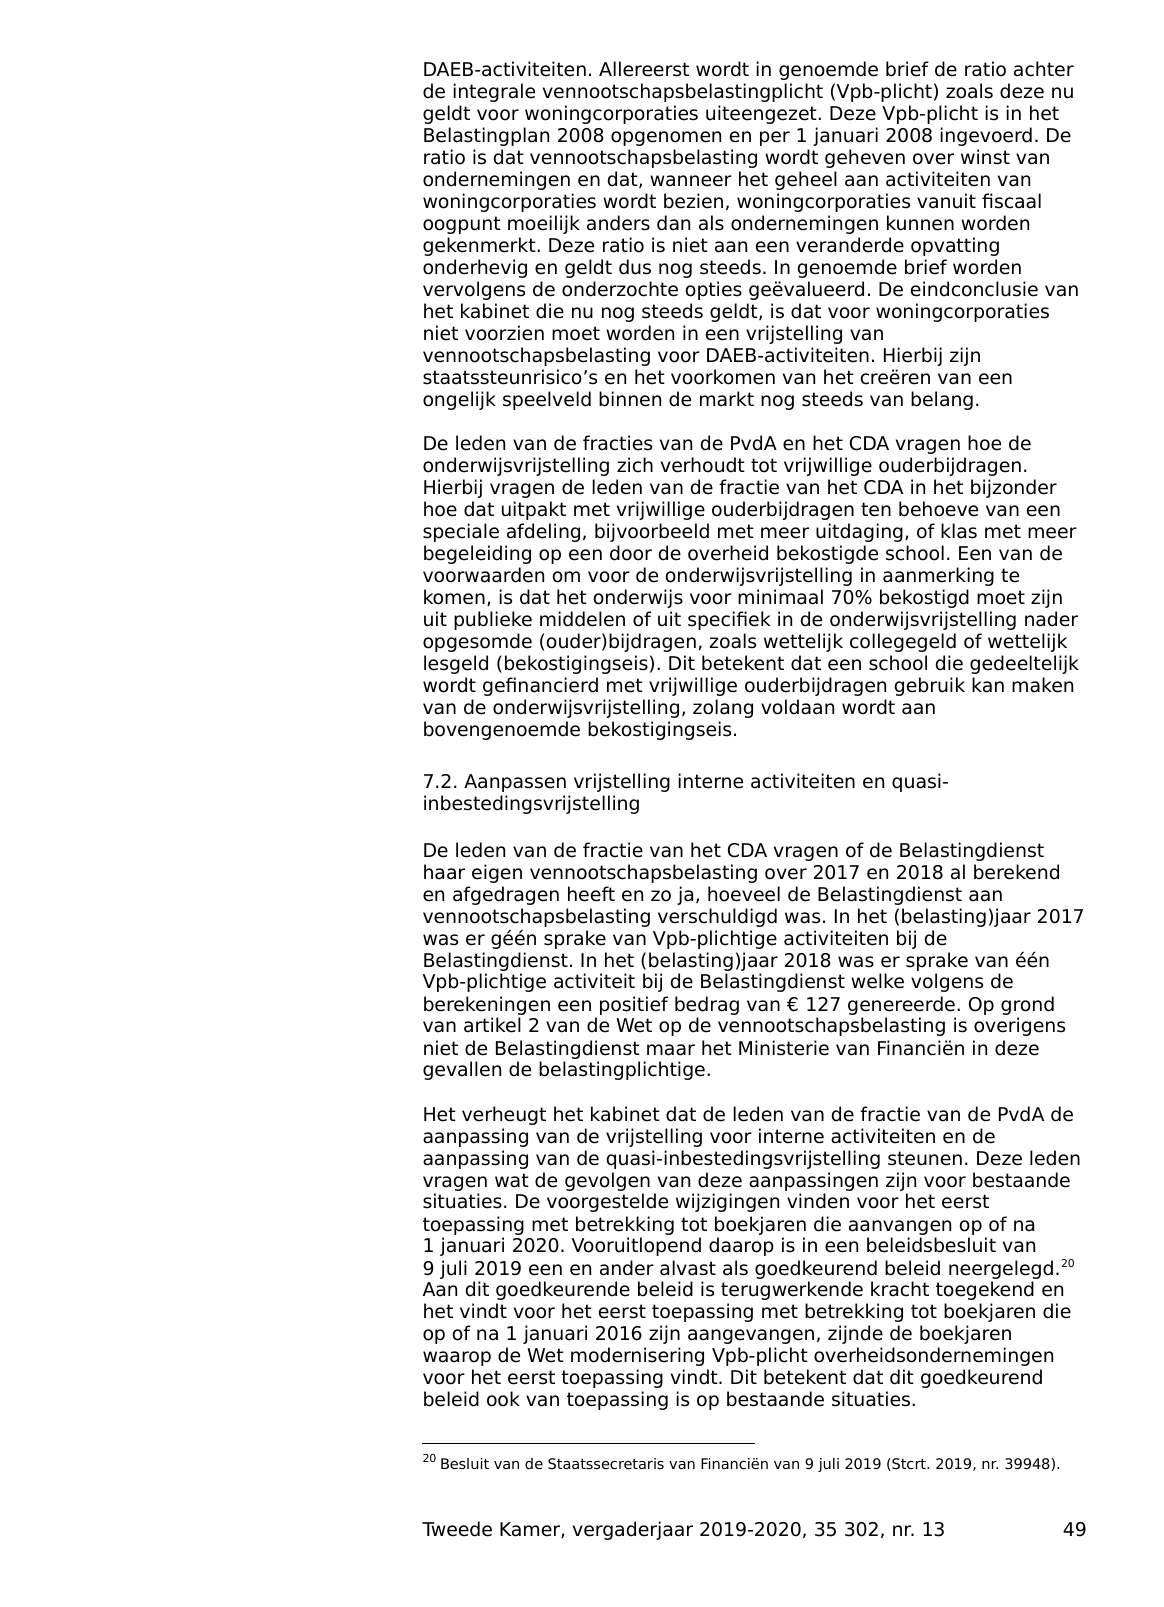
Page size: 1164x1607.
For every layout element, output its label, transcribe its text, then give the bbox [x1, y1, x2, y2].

text De leden van de fracties van de PvdA en het CDA vragen hoe de onderwijsvrijstelling zich verhoudt tot vrijwillige ouderbijdragen. Hierbij vragen de leden van de fractie van het CDA in het bijzonder hoe dat uitpakt met vrijwillige ouderbijdragen ten behoeve van een speciale afdeling, bijvoorbeeld met meer uitdaging, of klas met meer begeleiding op een door de overheid bekostigde school. Een van de voorwaarden om voor de onderwijsvrijstelling in aanmerking te komen, is dat het onderwijs voor minimaal 70% bekostigd moet zijn uit publieke middelen of uit specifiek in de onderwijsvrijstelling nader opgesomde (ouder)bijdragen, zoals wettelijk collegegeld of wettelijk lesgeld (bekostigingseis). Dit betekent dat een school die gedeeltelijk wordt gefinancierd met vrijwillige ouderbijdragen gebruik kan maken van de onderwijsvrijstelling, zolang voldaan wordt aan bovengenoemde bekostigingseis. [422, 433, 1087, 741]
subtitle 7.2. Aanpassen vrijstelling interne activiteiten en quasi-inbestedingsvrijstelling [422, 771, 1087, 814]
text Besluit van de Staatssecretaris van Financiën van 9 juli 2019 (Stcrt. 2019, nr. 39948). [422, 1452, 1087, 1474]
text Het verheugt het kabinet dat de leden van de fractie van de PvdA de aanpassing van de vrijstelling voor interne activiteiten en de aanpassing van de quasi-inbestedingsvrijstelling steunen. Deze leden vragen wat de gevolgen van deze aanpassingen zijn voor bestaande situaties. De voorgestelde wijzigingen vinden voor het eerst toepassing met betrekking tot boekjaren die aanvangen op of na 1 januari 2020. Vooruitlopend daarop is in een beleidsbesluit van 9 juli 2019 een en ander alvast als goedkeurend beleid neergelegd. Aan dit goedkeurende beleid is terugwerkende kracht toegekend en het vindt voor het eerst toepassing met betrekking tot boekjaren die op of na 1 januari 2016 zijn aangevangen, zijnde de boekjaren waarop de Wet modernisering Vpb-plicht overheidsondernemingen voor het eerst toepassing vindt. Dit betekent dat dit goedkeurend beleid ook van toepassing is op bestaande situaties. [422, 1103, 1087, 1411]
text De leden van de fractie van het CDA vragen of de Belastingdienst haar eigen vennootschapsbelasting over 2017 en 2018 al berekend en afgedragen heeft en zo ja, hoeveel de Belastingdienst aan vennootschapsbelasting verschuldigd was. In het (belasting)jaar 2017 was er géén sprake van Vpb-plichtige activiteiten bij de Belastingdienst. In het (belasting)jaar 2018 was er sprake van één Vpb-plichtige activiteit bij de Belastingdienst welke volgens de berekeningen een positief bedrag van € 127 genereerde. Op grond van artikel 2 van de Wet op de vennootschapsbelasting is overigens niet de Belastingdienst maar het Ministerie van Financiën in deze gevallen de belastingplichtige. [422, 839, 1087, 1081]
text DAEB-activiteiten. Allereerst wordt in genoemde brief de ratio achter de integrale vennootschapsbelastingplicht (Vpb-plicht) zoals deze nu geldt voor woningcorporaties uiteengezet. Deze Vpb-plicht is in het Belastingplan 2008 opgenomen en per 1 januari 2008 ingevoerd. De ratio is dat vennootschapsbelasting wordt geheven over winst van ondernemingen en dat, wanneer het geheel aan activiteiten van woningcorporaties wordt bezien, woningcorporaties vanuit fiscaal oogpunt moeilijk anders dan als ondernemingen kunnen worden gekenmerkt. Deze ratio is niet aan een veranderde opvatting onderhevig en geldt dus nog steeds. In genoemde brief worden vervolgens de onderzochte opties geëvalueerd. De eindconclusie van het kabinet die nu nog steeds geldt, is dat voor woningcorporaties niet voorzien moet worden in een vrijstelling van vennootschapsbelasting voor DAEB-activiteiten. Hierbij zijn staatssteunrisico’s en het voorkomen van het creëren van een ongelijk speelveld binnen de markt nog steeds van belang. [422, 59, 1087, 411]
